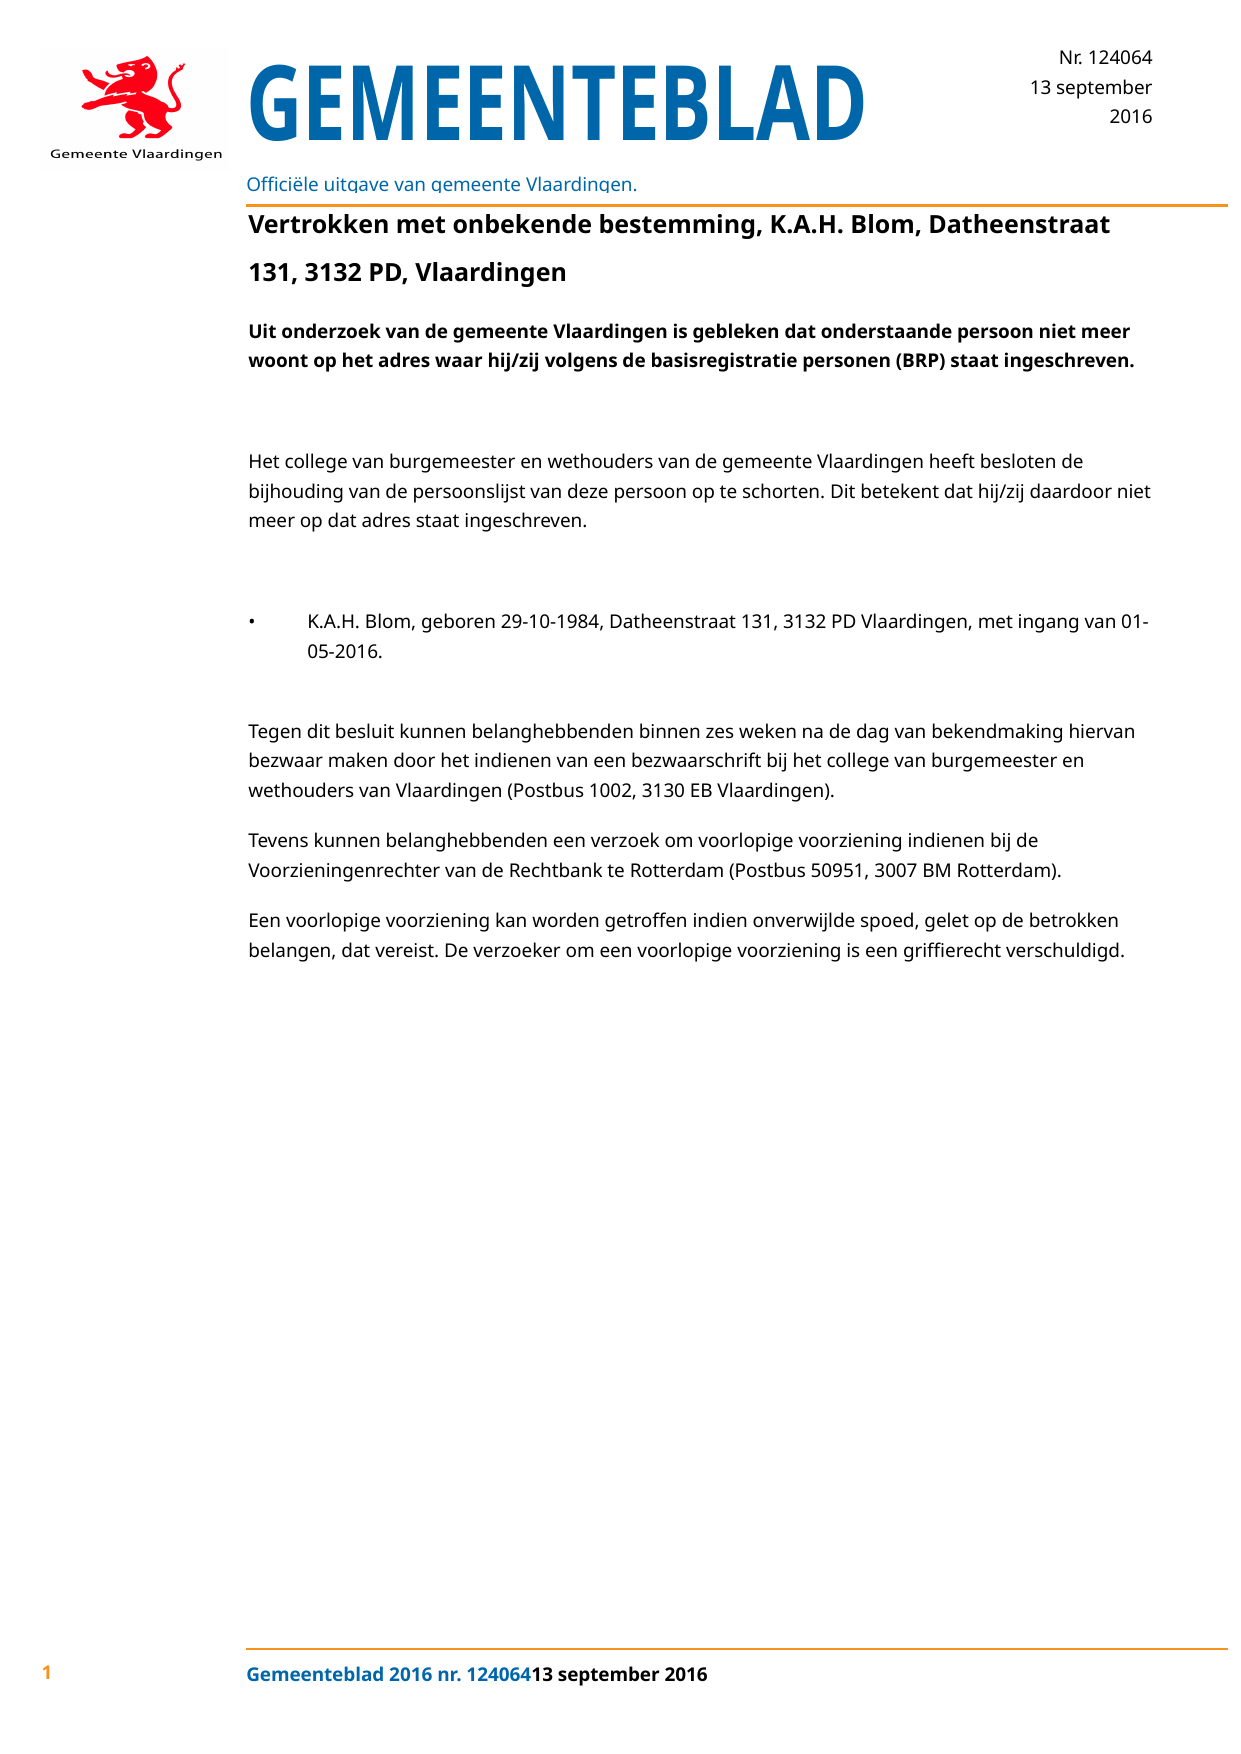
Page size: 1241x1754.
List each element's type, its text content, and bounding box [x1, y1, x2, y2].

text Een voorlopige voorziening kan worden getroffen indien onverwijlde spoed, gelet op de betrokken belangen, dat vereist. De verzoeker om een voorlopige voorziening is een griffierecht verschuldigd. [248, 907, 1152, 963]
text Vertrokken met onbekende bestemming, K.A.H. Blom, Datheenstraat 131, 3132 PD, Vlaardingen [248, 207, 1152, 288]
text Tevens kunnen belanghebbenden een verzoek om voorlopige voorziening indienen bij de Voorzieningenrechter van de Rechtbank te Rotterdam (Postbus 50951, 3007 BM Rotterdam). [248, 827, 1152, 883]
text Het college van burgemeester en wethouders van de gemeente Vlaardingen heeft besloten de bijhouding van de persoonslijst van deze persoon op te schorten. Dit betekent dat hij/zij daardoor niet meer op dat adres staat ingeschreven. [248, 448, 1152, 533]
list K.A.H. Blom, geboren 29-10-1984, Datheenstraat 131, 3132 PD Vlaardingen, met ingang van 01-05-2016. [248, 608, 1152, 664]
picture [41, 47, 231, 172]
text Tegen dit besluit kunnen belanghebbenden binnen zes weken na de dag van bekendmaking hiervan bezwaar maken door het indienen van een bezwaarschrift bij het college van burgemeester en wethouders van Vlaardingen (Postbus 1002, 3130 EB Vlaardingen). [248, 718, 1152, 803]
text Uit onderzoek van de gemeente Vlaardingen is gebleken dat onderstaande persoon niet meer woont op het adres waar hij/zij volgens de basisregistratie personen (BRP) staat ingeschreven. [248, 318, 1152, 373]
